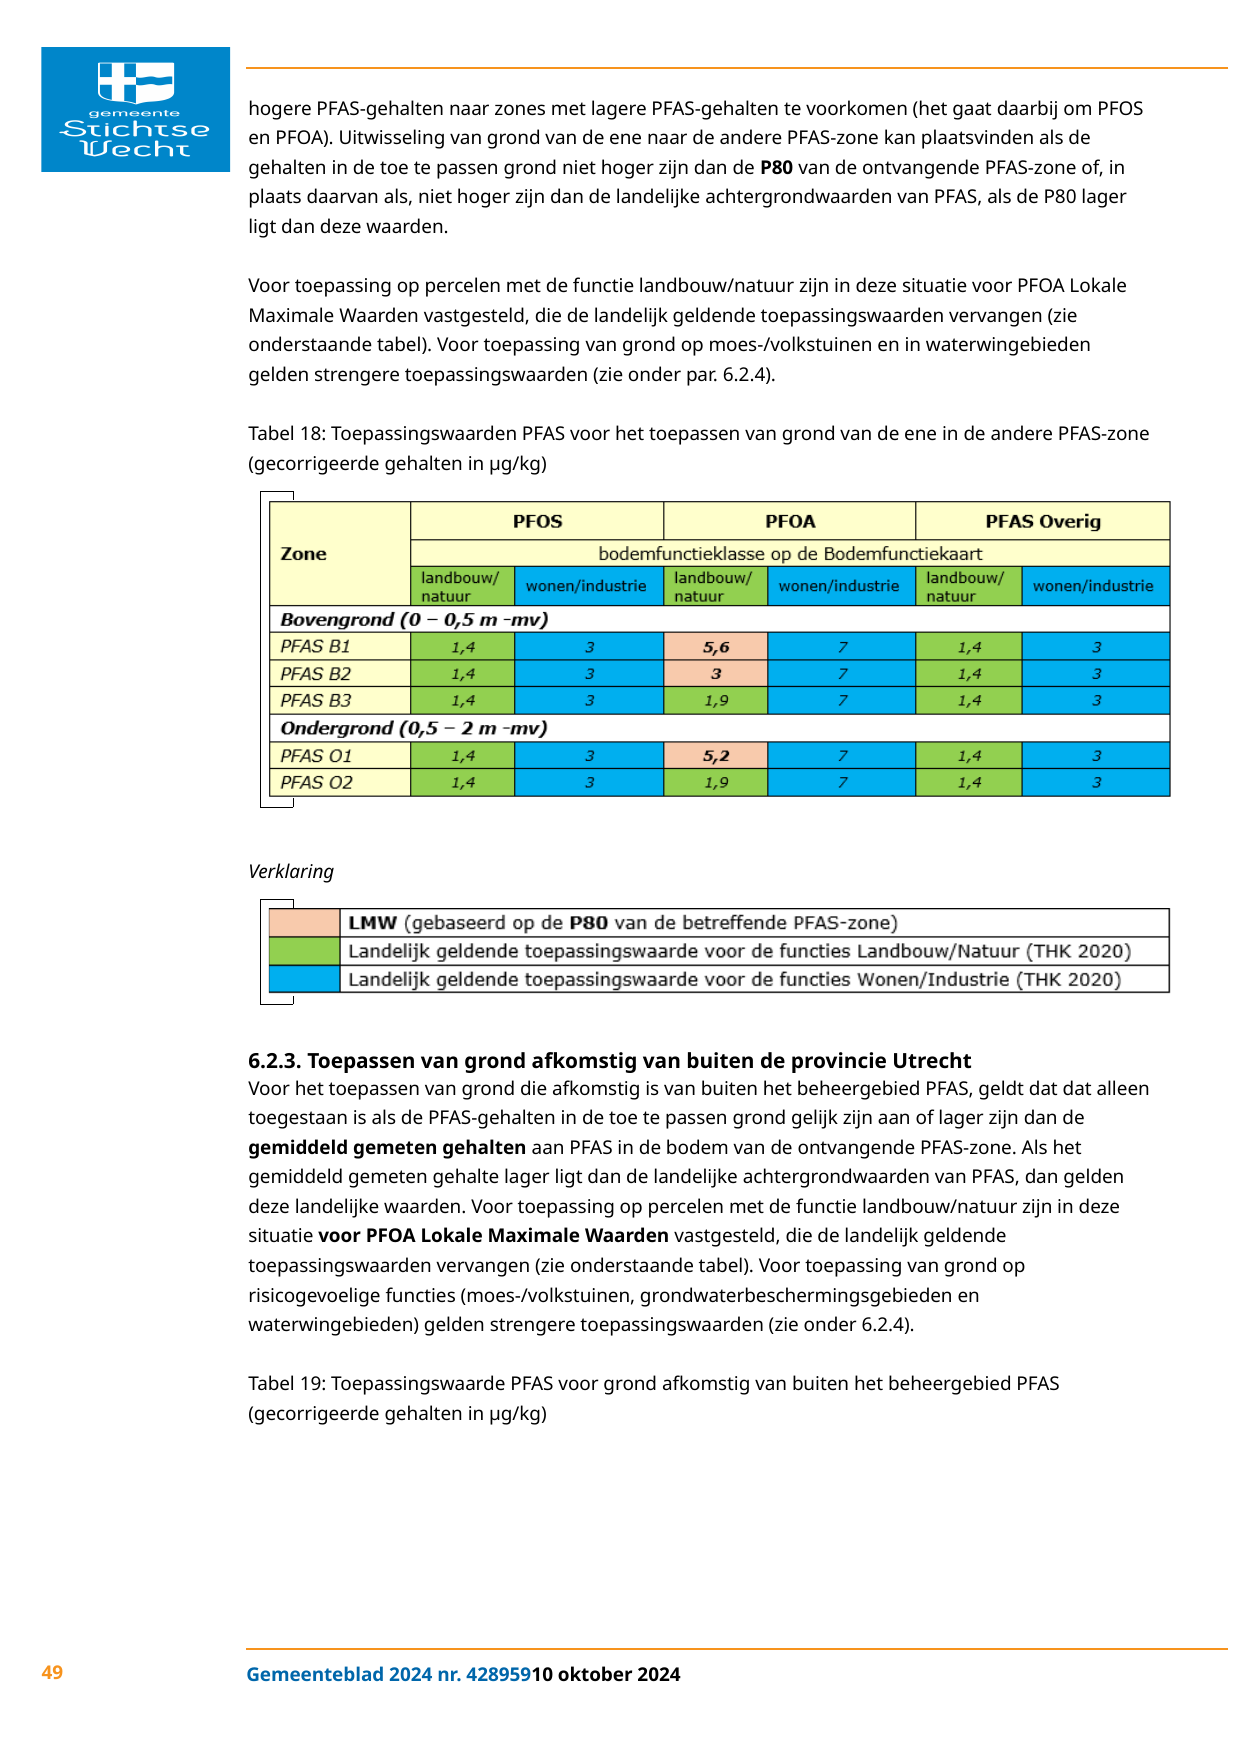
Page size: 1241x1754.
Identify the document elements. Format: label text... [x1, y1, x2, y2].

text hogere PFAS-gehalten naar zones met lagere PFAS-gehalten te voorkomen (het gaat daarbij om PFOS en PFOA). Uitwisseling van grond van de ene naar de andere PFAS-zone kan plaatsvinden als de gehalten in de toe te passen grond niet hoger zijn dan de P80 van de ontvangende PFAS-zone of, in plaats daarvan als, niet hoger zijn dan de landelijke achtergrondwaarden van PFAS, als de P80 lager ligt dan deze waarden. [248, 95, 1152, 239]
picture [99, 63, 135, 101]
text Voor het toepassen van grond die afkomstig is van buiten het beheergebied PFAS, geldt dat dat alleen toegestaan is als de PFAS-gehalten in de toe te passen grond gelijk zijn aan of lager zijn dan de gemiddeld gemeten gehalten aan PFAS in de bodem van de ontvangende PFAS-zone. Als het gemiddeld gemeten gehalte lager ligt dan de landelijke achtergrondwaarden van PFAS, dan gelden deze landelijke waarden. Voor toepassing op percelen met de functie landbouw/natuur zijn in deze situatie voor PFOA Lokale Maximale Waarden vastgesteld, die de landelijk geldende toepassingswaarden vervangen (zie onderstaande tabel). Voor toepassing van grond op risicogevoelige functies (moes-/volkstuinen, grondwaterbeschermingsgebieden en waterwingebieden) gelden strengere toepassingswaarden (zie onder 6.2.4). [248, 1075, 1152, 1337]
text Verklaring [248, 858, 1152, 883]
text Tabel 19: Toepassingswaarde PFAS voor grond afkomstig van buiten het beheergebied PFAS (gecorrigeerde gehalten in µg/kg) [248, 1371, 1152, 1426]
picture [268, 908, 1173, 996]
picture [268, 500, 1173, 798]
text Tabel 18: Toepassingswaarden PFAS voor het toepassen van grond van de ene in de andere PFAS-zone (gecorrigeerde gehalten in µg/kg) [248, 420, 1152, 476]
picture [137, 63, 174, 103]
text 6.2.3. Toepassen van grond afkomstig van buiten de provincie Utrecht [248, 1046, 1152, 1075]
text Voor toepassing op percelen met de functie landbouw/natuur zijn in deze situatie voor PFOA Lokale Maximale Waarden vastgesteld, die de landelijk geldende toepassingswaarden vervangen (zie onderstaande tabel). Voor toepassing van grond op moes-/volkstuinen en in waterwingebieden gelden strengere toepassingswaarden (zie onder par. 6.2.4). [248, 272, 1152, 387]
